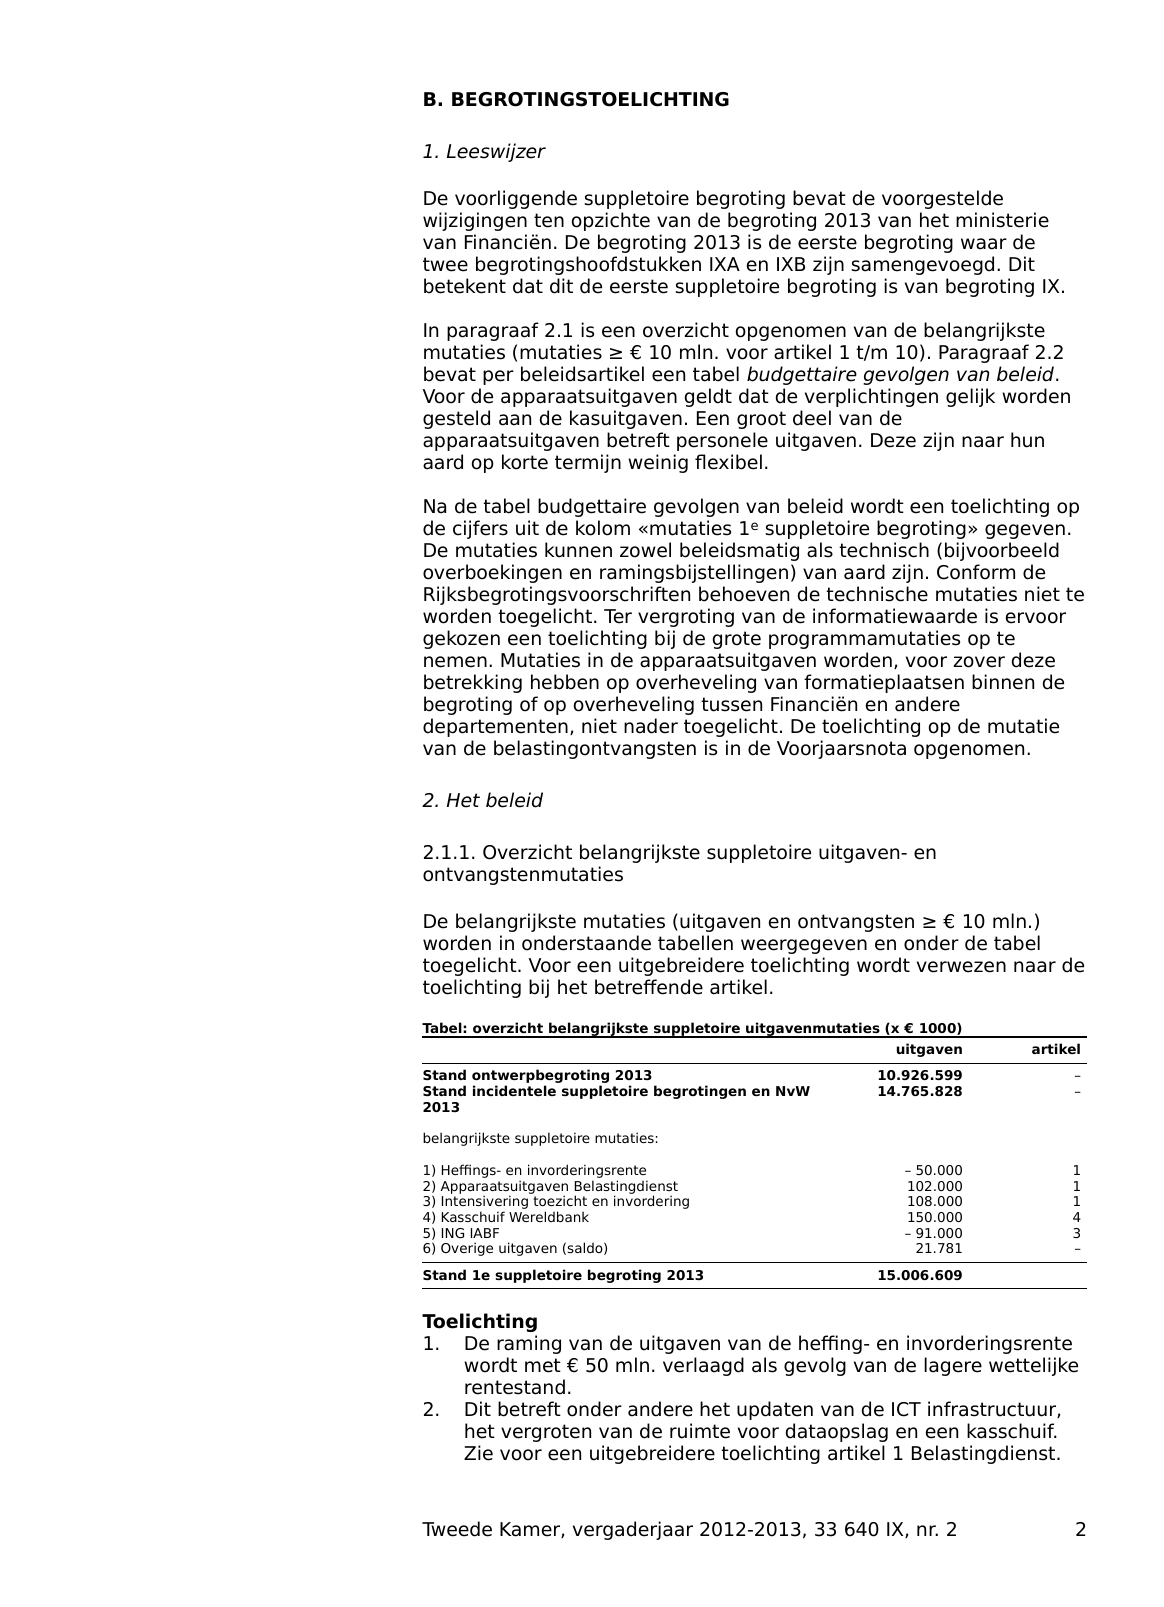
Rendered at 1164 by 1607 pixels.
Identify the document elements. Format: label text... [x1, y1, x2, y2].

table_cell [850, 1131, 968, 1147]
table_cell 1 [969, 1178, 1087, 1194]
table_cell 4) Kasschuif Wereldbank [422, 1210, 850, 1226]
table_cell 2) Apparaatsuitgaven Belastingdienst [422, 1178, 850, 1194]
table_cell [969, 1263, 1087, 1288]
table_cell 4 [969, 1210, 1087, 1226]
text De belangrijkste mutaties (uitgaven en ontvangsten ≥ € 10 mln.) worden in onderstaande tabellen weergegeven en onder de tabel toegelicht. Voor een uitgebreidere toelichting wordt verwezen naar de toelichting bij het betreffende artikel. [422, 911, 1087, 999]
table_cell Stand 1e suppletoire begroting 2013 [422, 1263, 850, 1288]
text 1. De raming van de uitgaven van de heffing- en invorderingsrente wordt met € 50 mln. verlaagd als gevolg van de lagere wettelijke rentestand. [422, 1333, 1087, 1399]
table_cell Stand incidentele suppletoire begrotingen en NvW 2013 [422, 1084, 850, 1115]
subtitle 2.1.1. Overzicht belangrijkste suppletoire uitgaven- en ontvangstenmutaties [422, 842, 1087, 886]
subtitle 2. Het beleid [422, 790, 1087, 812]
table_cell uitgaven [850, 1038, 968, 1062]
table_cell 6) Overige uitgaven (saldo) [422, 1241, 850, 1262]
text De voorliggende suppletoire begroting bevat de voorgestelde wijzigingen ten opzichte van de begroting 2013 van het ministerie van Financiën. De begroting 2013 is de eerste begroting waar de twee begrotingshoofdstukken IXA en IXB zijn samengevoegd. Dit betekent dat dit de eerste suppletoire begroting is van begroting IX. [422, 188, 1087, 298]
text In paragraaf 2.1 is een overzicht opgenomen van de belangrijkste mutaties (mutaties ≥ € 10 mln. voor artikel 1 t/m 10). Paragraaf 2.2 bevat per beleidsartikel een tabel budgettaire gevolgen van beleid. Voor de apparaatsuitgaven geldt dat de verplichtingen gelijk worden gesteld aan de kasuitgaven. Een groot deel van de apparaatsuitgaven betreft personele uitgaven. Deze zijn naar hun aard op korte termijn weinig flexibel. [422, 320, 1087, 474]
table_cell 102.000 [850, 1178, 968, 1194]
table_cell [422, 1038, 850, 1062]
table_cell [969, 1147, 1087, 1163]
table_cell 1) Heffings- en invorderingsrente [422, 1163, 850, 1178]
table_cell Stand ontwerpbegroting 2013 [422, 1064, 850, 1084]
table_cell – [969, 1241, 1087, 1262]
table_cell [422, 1115, 850, 1131]
table_cell – 91.000 [850, 1226, 968, 1241]
table_cell 3 [969, 1226, 1087, 1241]
subtitle Toelichting [422, 1311, 1087, 1333]
table_cell 150.000 [850, 1210, 968, 1226]
table_cell 15.006.609 [850, 1263, 968, 1288]
table_cell – [969, 1084, 1087, 1115]
table_cell – [969, 1064, 1087, 1084]
subtitle 1. Leeswijzer [422, 141, 1087, 163]
table_cell – 50.000 [850, 1163, 968, 1178]
text Na de tabel budgettaire gevolgen van beleid wordt een toelichting op de cijfers uit de kolom «mutaties 1e suppletoire begroting» gegeven. De mutaties kunnen zowel beleidsmatig als technisch (bijvoorbeeld overboekingen en ramingsbijstellingen) van aard zijn. Conform de Rijksbegrotingsvoorschriften behoeven de technische mutaties niet te worden toegelicht. Ter vergroting van de informatiewaarde is ervoor gekozen een toelichting bij de grote programmamutaties op te nemen. Mutaties in de apparaatsuitgaven worden, voor zover deze betrekking hebben op overheveling van formatieplaatsen binnen de begroting of op overheveling tussen Financiën en andere departementen, niet nader toegelicht. De toelichting op de mutatie van de belastingontvangsten is in de Voorjaarsnota opgenomen. [422, 496, 1087, 760]
table_cell 1 [969, 1194, 1087, 1210]
table_cell [969, 1131, 1087, 1147]
table_cell 14.765.828 [850, 1084, 968, 1115]
table_cell [422, 1147, 850, 1163]
table_header Tabel: overzicht belangrijkste suppletoire uitgavenmutaties (x € 1000) [422, 1021, 1087, 1036]
table_cell [850, 1115, 968, 1131]
table_cell 5) ING IABF [422, 1226, 850, 1241]
table_cell 1 [969, 1163, 1087, 1178]
table_cell 3) Intensivering toezicht en invordering [422, 1194, 850, 1210]
subtitle B. BEGROTINGSTOELICHTING [422, 89, 1087, 111]
table_cell 21.781 [850, 1241, 968, 1262]
table_cell 10.926.599 [850, 1064, 968, 1084]
table_cell 108.000 [850, 1194, 968, 1210]
table_cell artikel [969, 1038, 1087, 1062]
text 2. Dit betreft onder andere het updaten van de ICT infrastructuur, het vergroten van de ruimte voor dataopslag en een kasschuif. Zie voor een uitgebreidere toelichting artikel 1 Belastingdienst. [422, 1399, 1087, 1465]
table_cell belangrijkste suppletoire mutaties: [422, 1131, 850, 1147]
table_cell [850, 1147, 968, 1163]
table_cell [969, 1115, 1087, 1131]
